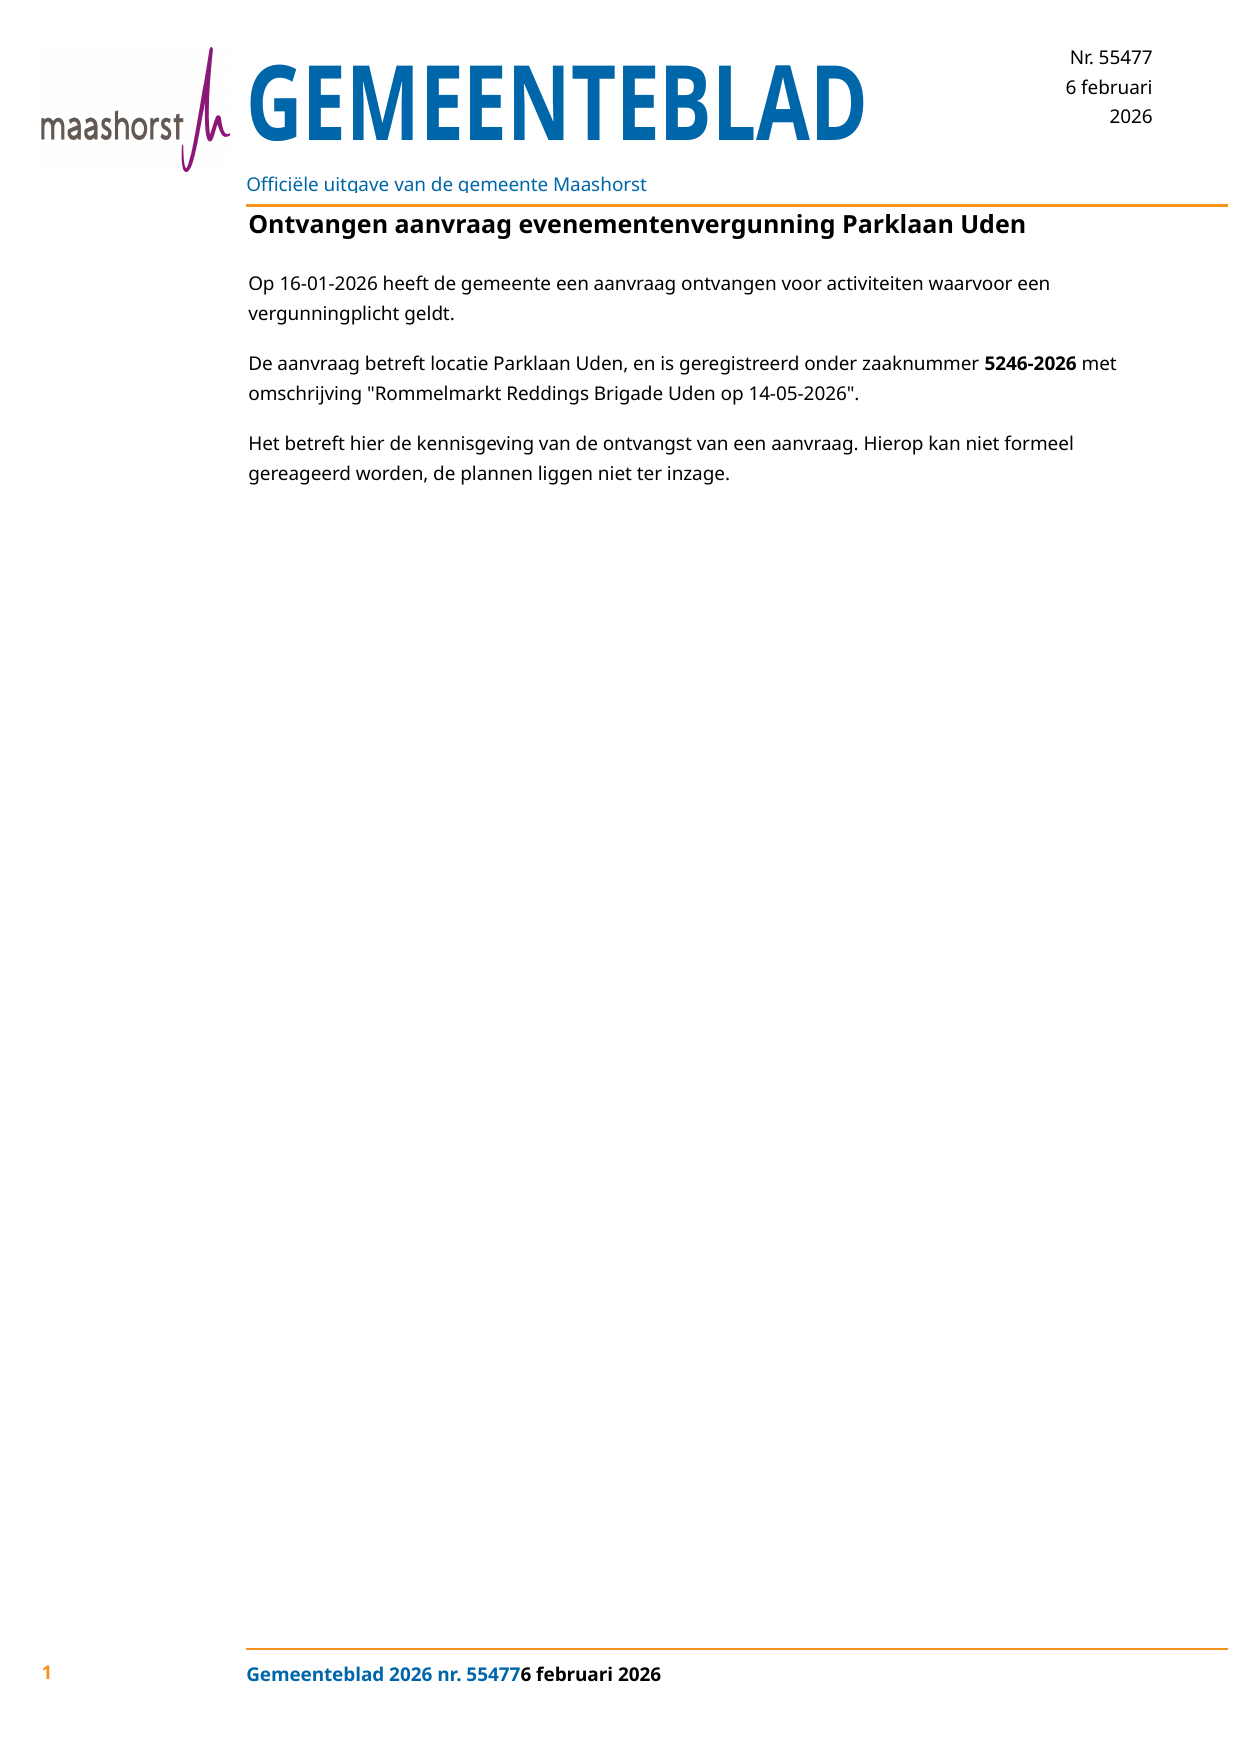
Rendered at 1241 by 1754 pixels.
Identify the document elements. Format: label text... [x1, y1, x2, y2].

text Ontvangen aanvraag evenementenvergunning Parklaan Uden [248, 207, 1152, 241]
text De aanvraag betreft locatie Parklaan Uden, en is geregistreerd onder zaaknummer 5246-2026 met omschrijving "Rommelmarkt Reddings Brigade Uden op 14-05-2026". [248, 350, 1152, 406]
text Op 16-01-2026 heeft de gemeente een aanvraag ontvangen voor activiteiten waarvoor een vergunningplicht geldt. [248, 270, 1152, 326]
picture [41, 47, 231, 172]
text Het betreft hier de kennisgeving van de ontvangst van een aanvraag. Hierop kan niet formeel gereageerd worden, de plannen liggen niet ter inzage. [248, 430, 1152, 486]
